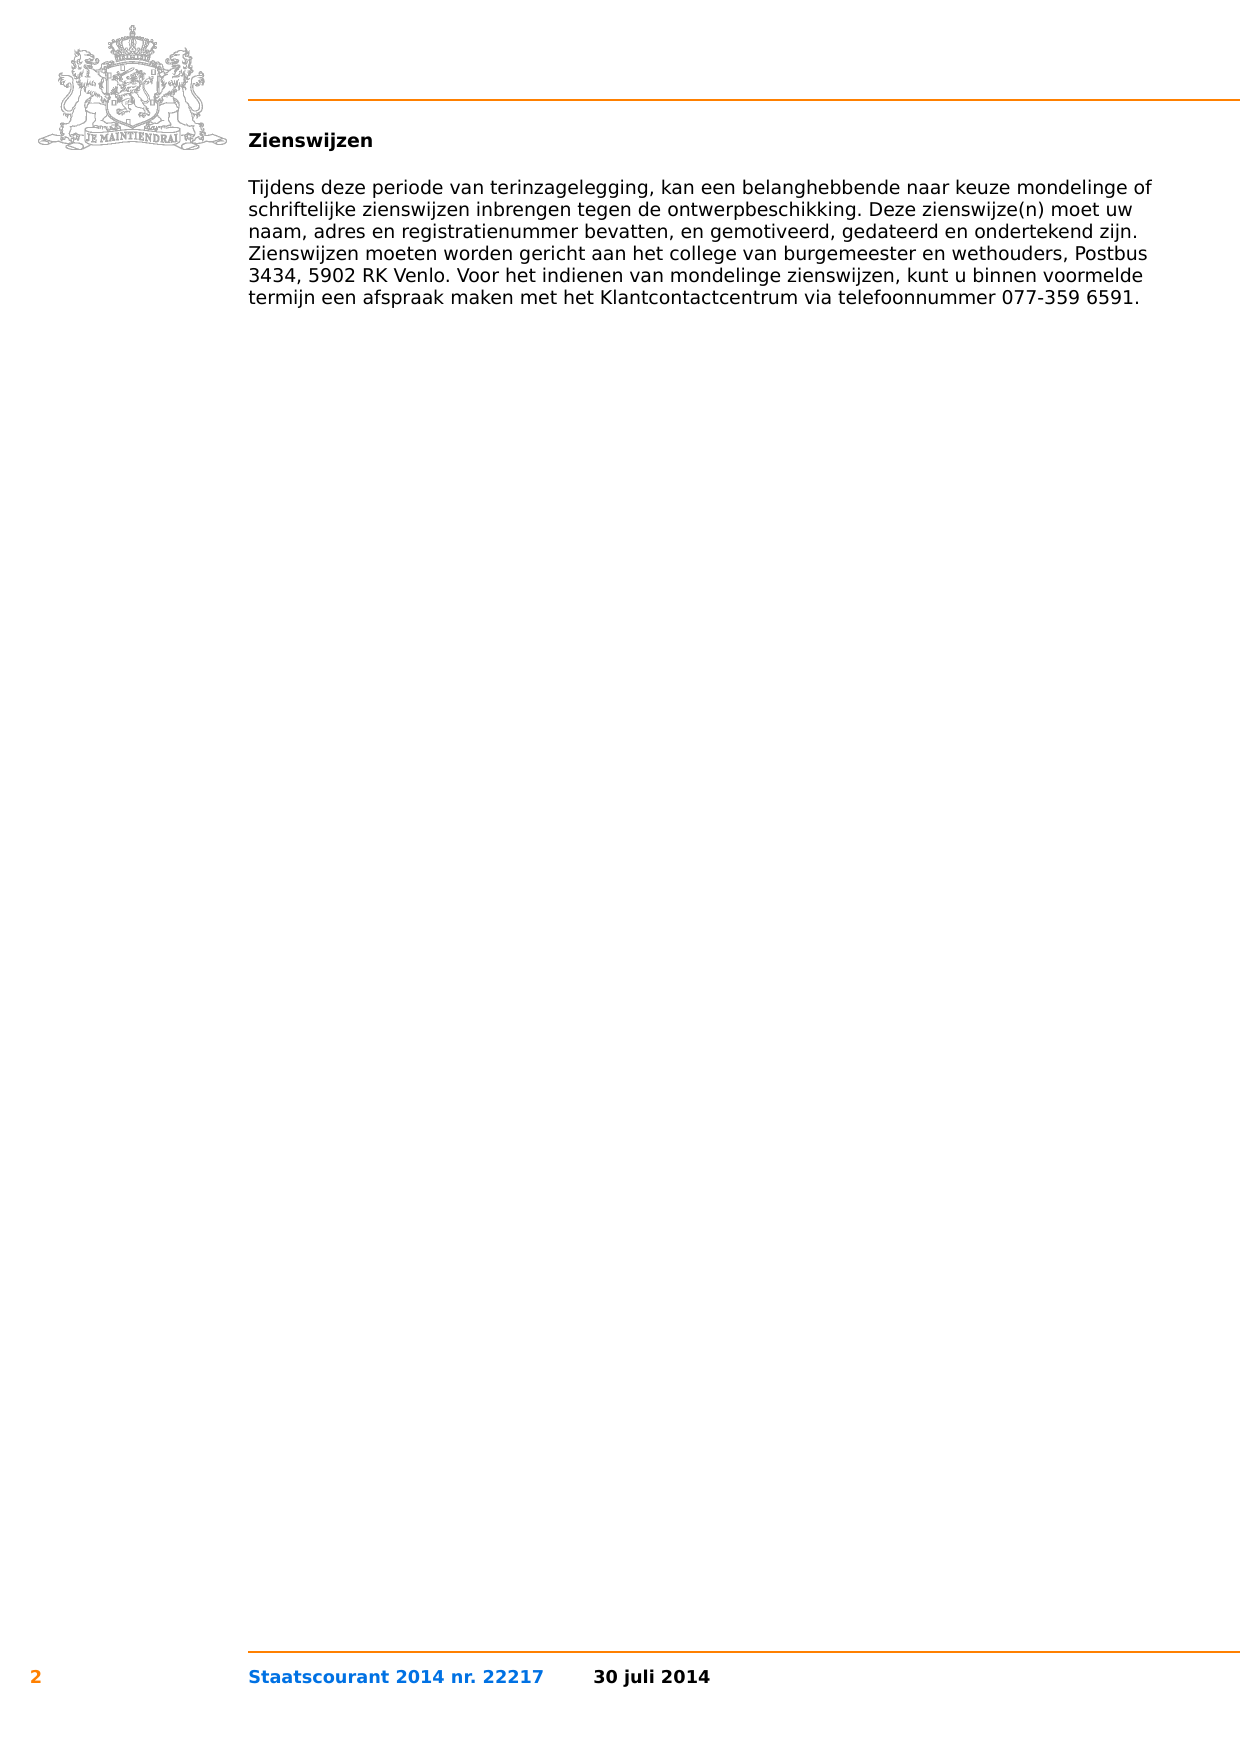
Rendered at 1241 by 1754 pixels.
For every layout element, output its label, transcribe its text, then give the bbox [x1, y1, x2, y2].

text Tijdens deze periode van terinzagelegging, kan een belanghebbende naar keuze mondelinge of schriftelijke zienswijzen inbrengen tegen de ontwerpbeschikking. Deze zienswijze(n) moet uw naam, adres en registratienummer bevatten, en gemotiveerd, gedateerd en ondertekend zijn. Zienswijzen moeten worden gericht aan het college van burgemeester en wethouders, Postbus 3434, 5902 RK Venlo. Voor het indienen van mondelinge zienswijzen, kunt u binnen voormelde termijn een afspraak maken met het Klantcontactcentrum via telefoonnummer 077-359 6591. [248, 177, 1163, 309]
picture [38, 25, 227, 150]
subtitle Zienswijzen [248, 130, 1163, 152]
